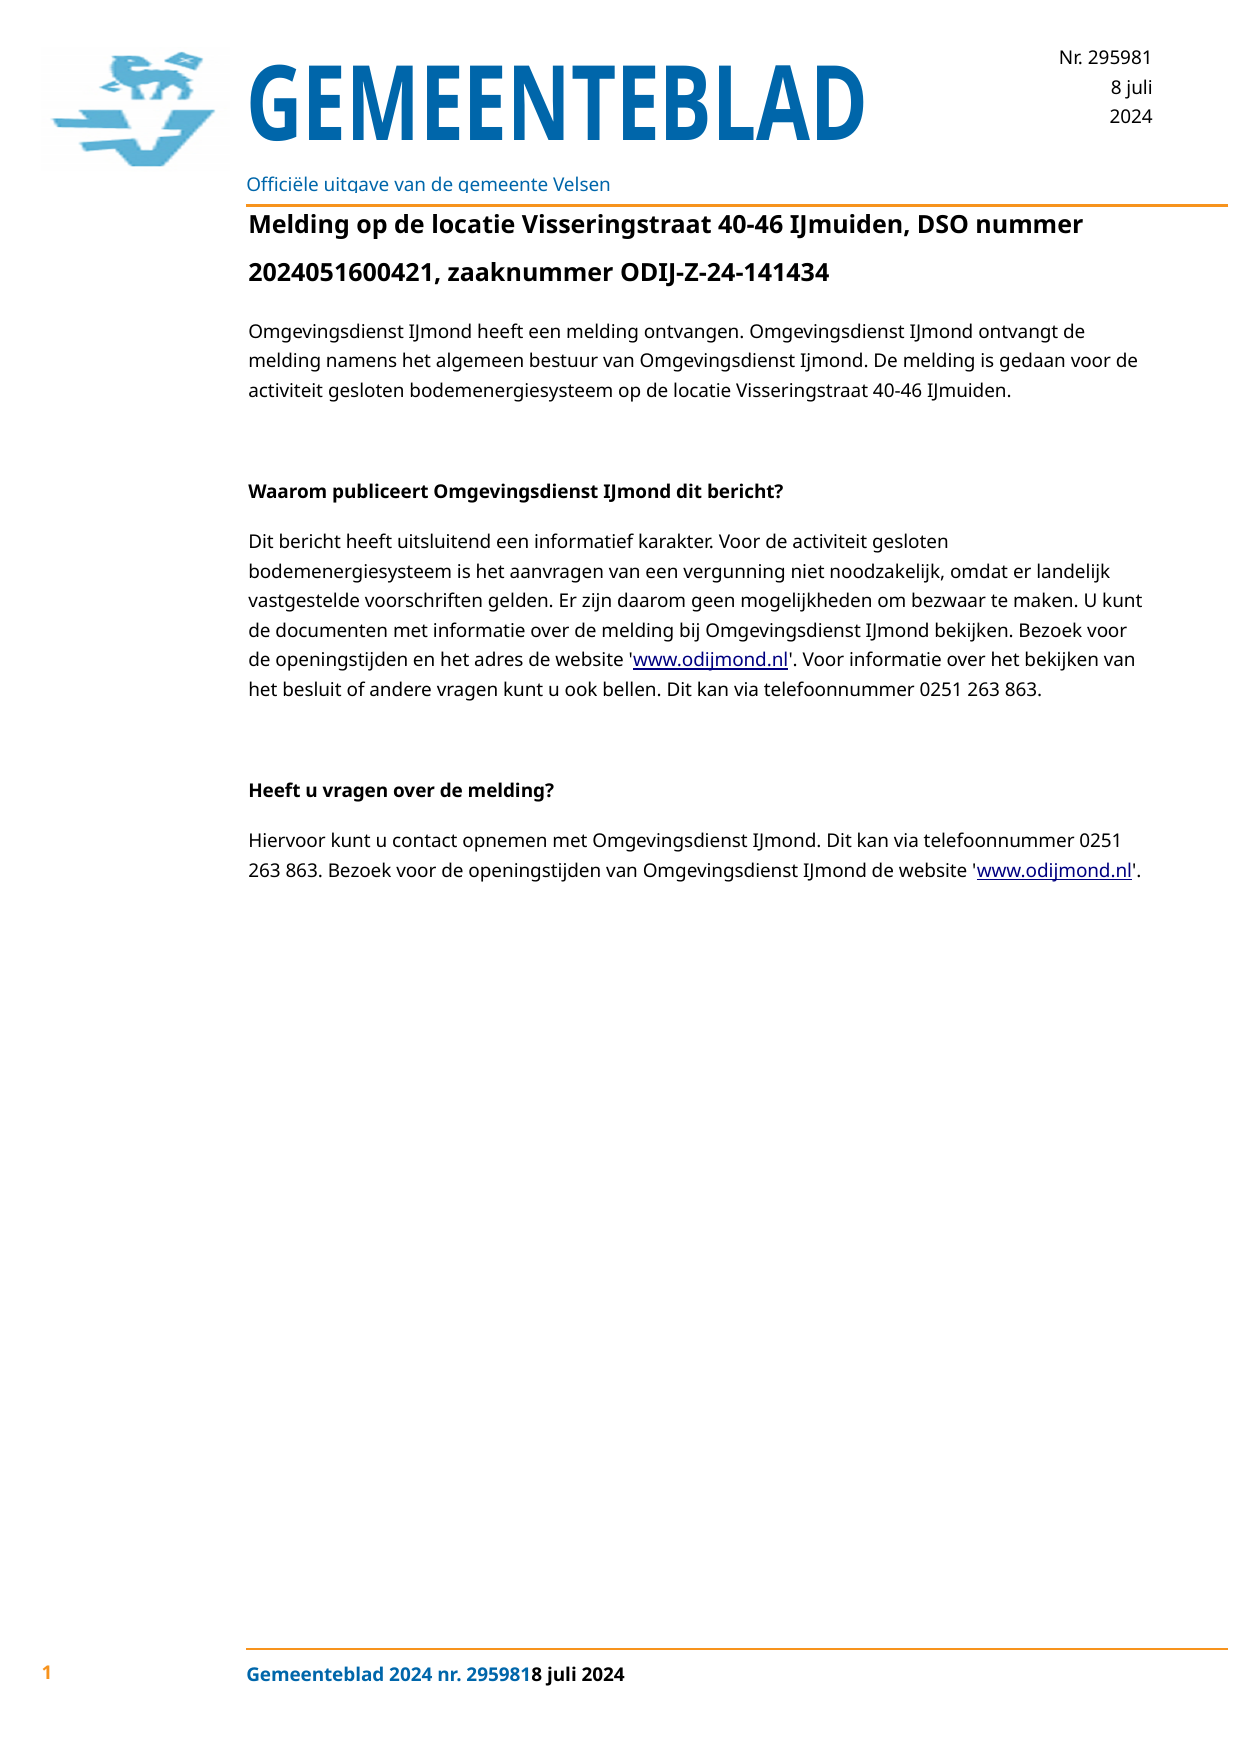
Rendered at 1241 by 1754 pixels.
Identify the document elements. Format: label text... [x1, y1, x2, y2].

text Dit bericht heeft uitsluitend een informatief karakter. Voor de activiteit gesloten bodemenergiesysteem is het aanvragen van een vergunning niet noodzakelijk, omdat er landelijk vastgestelde voorschriften gelden. Er zijn daarom geen mogelijkheden om bezwaar te maken. U kunt de documenten met informatie over de melding bij Omgevingsdienst IJmond bekijken. Bezoek voor de openingstijden en het adres de website 'www.odijmond.nl'. Voor informatie over het bekijken van het besluit of andere vragen kunt u ook bellen. Dit kan via telefoonnummer 0251 263 863. [248, 528, 1152, 702]
text Omgevingsdienst IJmond heeft een melding ontvangen. Omgevingsdienst IJmond ontvangt de melding namens het algemeen bestuur van Omgevingsdienst Ijmond. De melding is gedaan voor de activiteit gesloten bodemenergiesysteem op de locatie Visseringstraat 40-46 IJmuiden. [248, 318, 1152, 403]
text Hiervoor kunt u contact opnemen met Omgevingsdienst IJmond. Dit kan via telefoonnummer 0251 263 863. Bezoek voor de openingstijden van Omgevingsdienst IJmond de website 'www.odijmond.nl'. [248, 827, 1152, 883]
text Heeft u vragen over de melding? [248, 777, 1152, 803]
text Melding op de locatie Visseringstraat 40-46 IJmuiden, DSO nummer 2024051600421, zaaknummer ODIJ-Z-24-141434 [248, 207, 1152, 288]
text Waarom publiceert Omgevingsdienst IJmond dit bericht? [248, 478, 1152, 504]
picture [41, 47, 231, 172]
